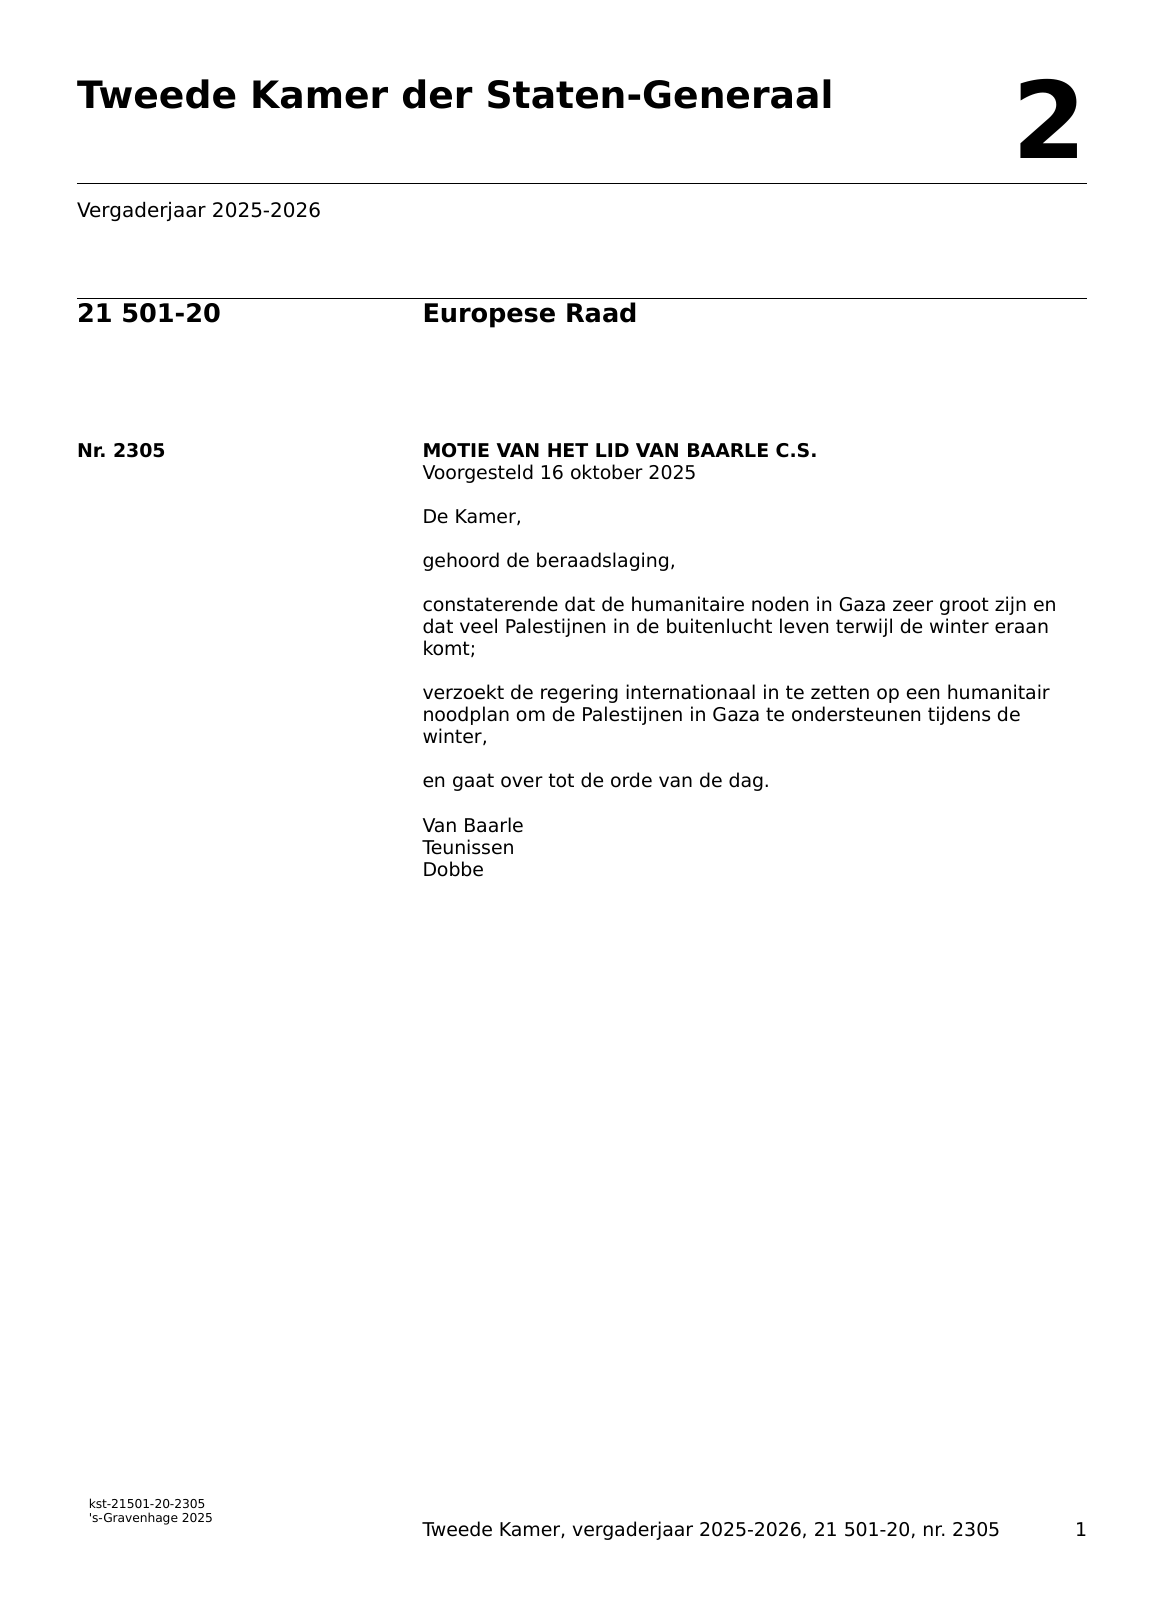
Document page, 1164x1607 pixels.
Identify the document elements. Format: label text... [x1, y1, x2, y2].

text kst-21501-20-2305 [88, 1497, 323, 1511]
subtitle Nr. 2305 MOTIE VAN HET LID VAN BAARLE C.S. [77, 440, 1087, 462]
table_cell Vergaderjaar 2025-2026 [77, 184, 1087, 298]
text De Kamer, [422, 506, 1087, 528]
subtitle 21 501-20 Europese Raad [77, 299, 1087, 329]
text Van Baarle [422, 814, 1087, 837]
text Voorgesteld 16 oktober 2025 [422, 462, 1087, 484]
table_header 2 [886, 59, 1087, 183]
text constaterende dat de humanitaire noden in Gaza zeer groot zijn en dat veel Palestijnen in de buitenlucht leven terwijl de winter eraan komt; [422, 594, 1087, 660]
text verzoekt de regering internationaal in te zetten op een humanitair noodplan om de Palestijnen in Gaza te ondersteunen tijdens de winter, [422, 682, 1087, 748]
text en gaat over tot de orde van de dag. [422, 770, 1087, 792]
table_header Tweede Kamer der Staten-Generaal [77, 59, 886, 183]
text 's-Gravenhage 2025 [88, 1511, 323, 1525]
text Dobbe [422, 858, 1087, 881]
text Teunissen [422, 837, 1087, 858]
text gehoord de beraadslaging, [422, 550, 1087, 572]
